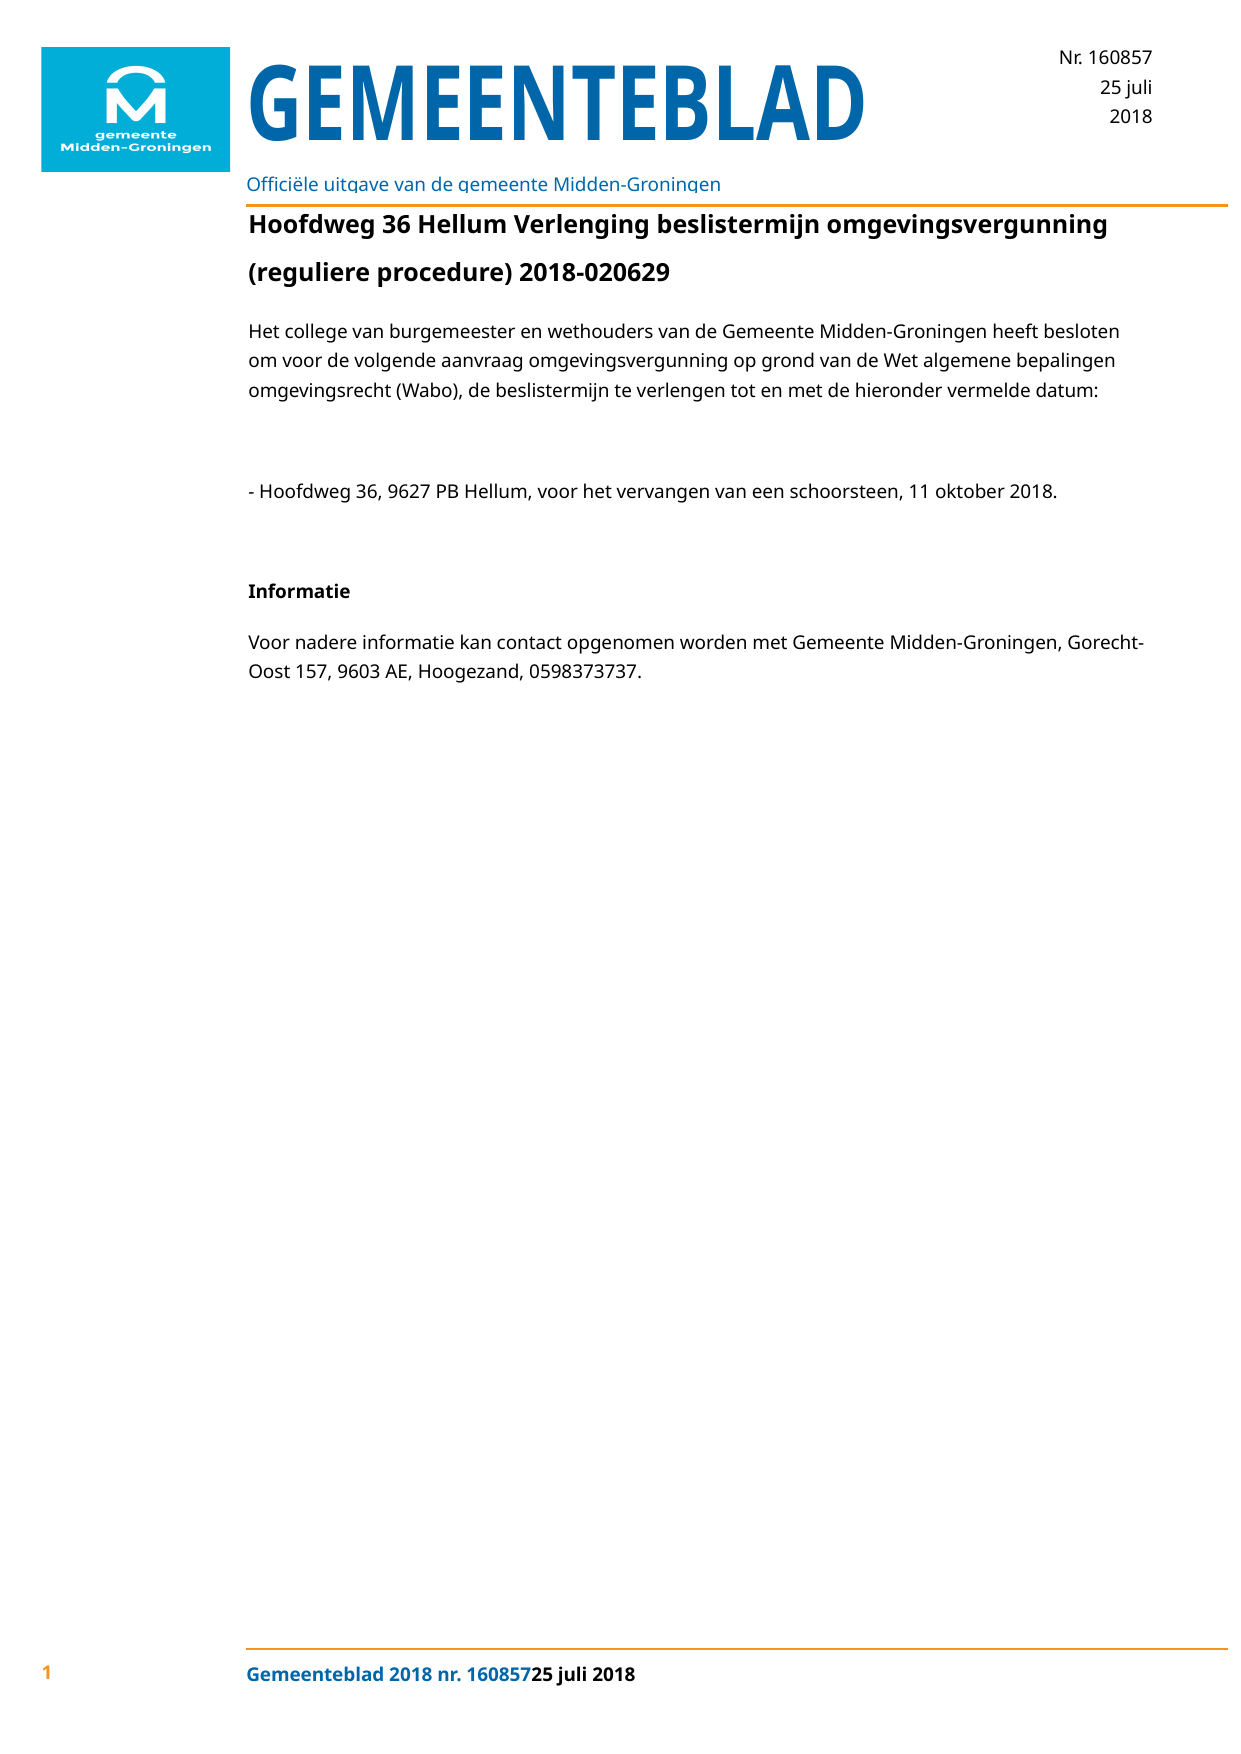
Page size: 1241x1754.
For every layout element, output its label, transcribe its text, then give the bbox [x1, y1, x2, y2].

text Het college van burgemeester en wethouders van de Gemeente Midden-Groningen heeft besloten om voor de volgende aanvraag omgevingsvergunning op grond van de Wet algemene bepalingen omgevingsrecht (Wabo), de beslistermijn te verlengen tot en met de hieronder vermelde datum: [248, 318, 1152, 403]
text Informatie [248, 579, 1152, 604]
picture [184, 146, 190, 153]
text - Hoofdweg 36, 9627 PB Hellum, voor het vervangen van een schoorsteen, 11 oktober 2018. [248, 478, 1152, 504]
picture [108, 66, 164, 82]
text Voor nadere informatie kan contact opgenomen worden met Gemeente Midden-Groningen, Gorecht-Oost 157, 9603 AE, Hoogezand, 0598373737. [248, 629, 1152, 684]
picture [107, 89, 165, 122]
text Hoofdweg 36 Hellum Verlenging beslistermijn omgevingsvergunning (reguliere procedure) 2018-020629 [248, 207, 1152, 288]
